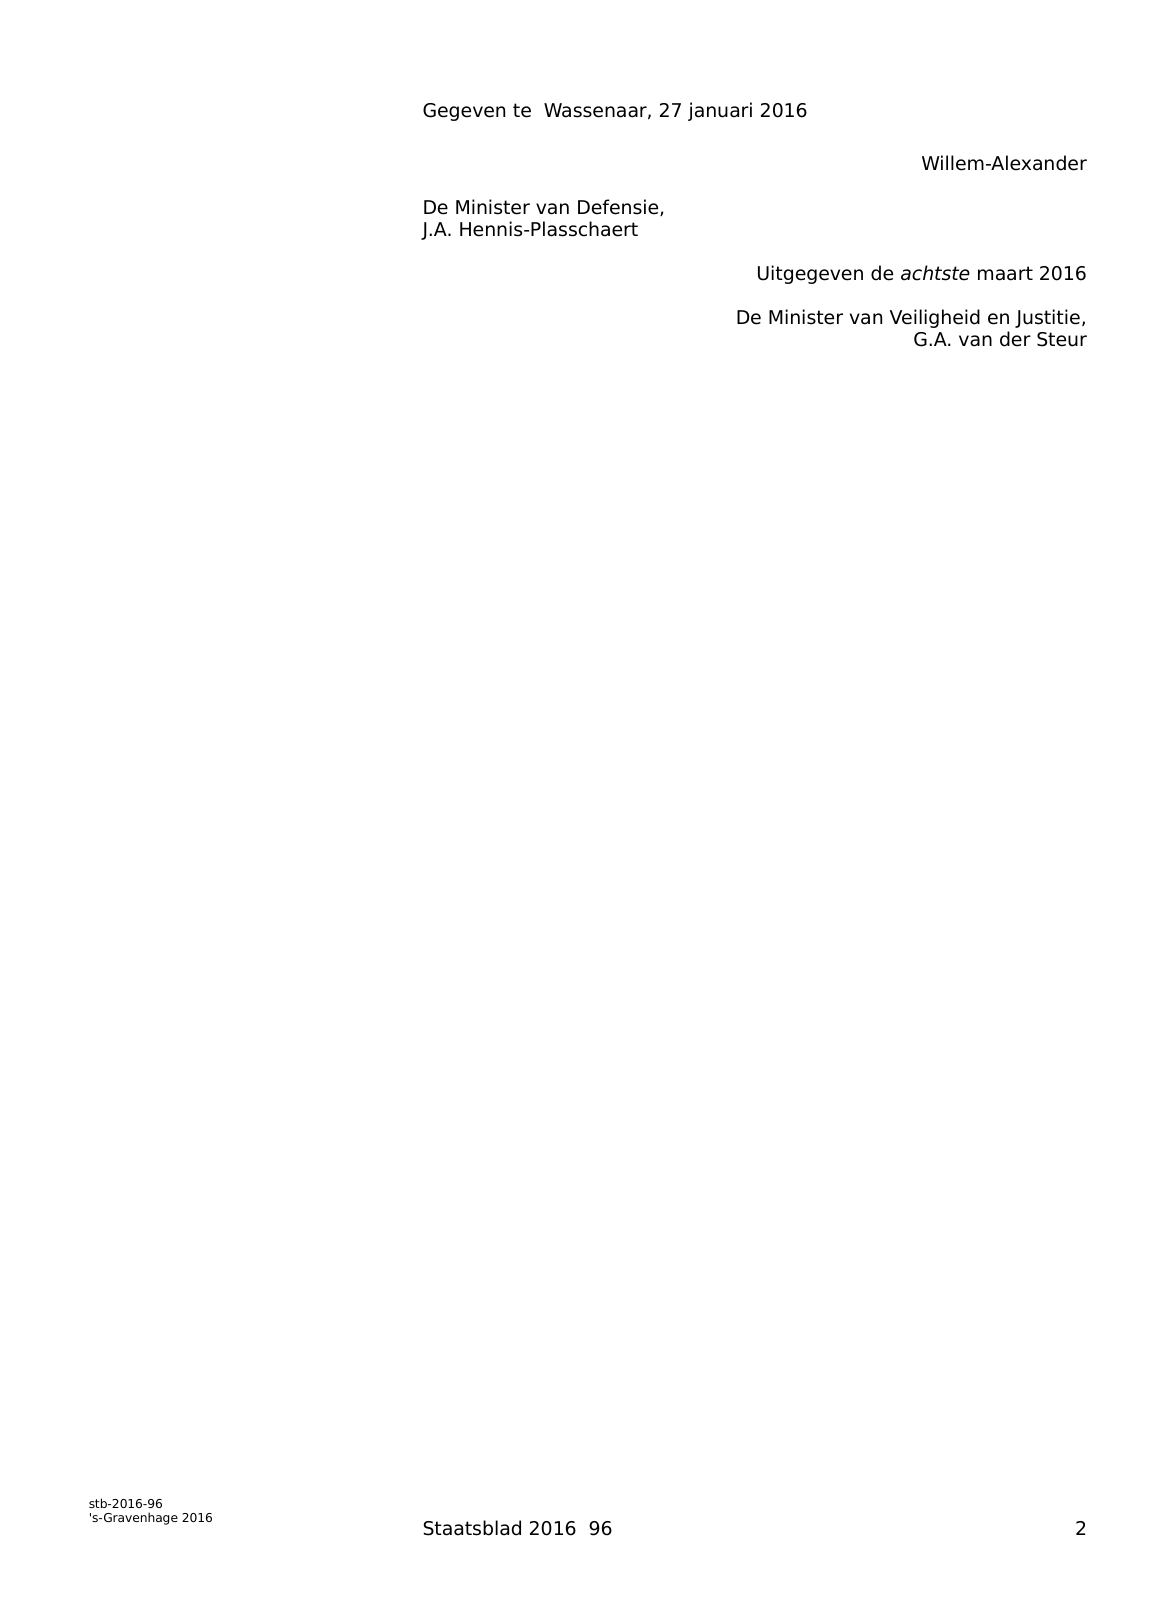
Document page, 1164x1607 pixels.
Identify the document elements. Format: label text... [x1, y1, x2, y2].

text stb-2016-96 [88, 1497, 323, 1511]
text De Minister van Defensie, J.A. Hennis-Plasschaert [422, 197, 1087, 241]
text Uitgegeven de achtste maart 2016 [422, 263, 1087, 285]
text Willem-Alexander [422, 152, 1087, 174]
text 's-Gravenhage 2016 [88, 1511, 323, 1525]
text De Minister van Veiligheid en Justitie, G.A. van der Steur [422, 307, 1087, 351]
text Gegeven te Wassenaar, 27 januari 2016 [422, 100, 1087, 122]
